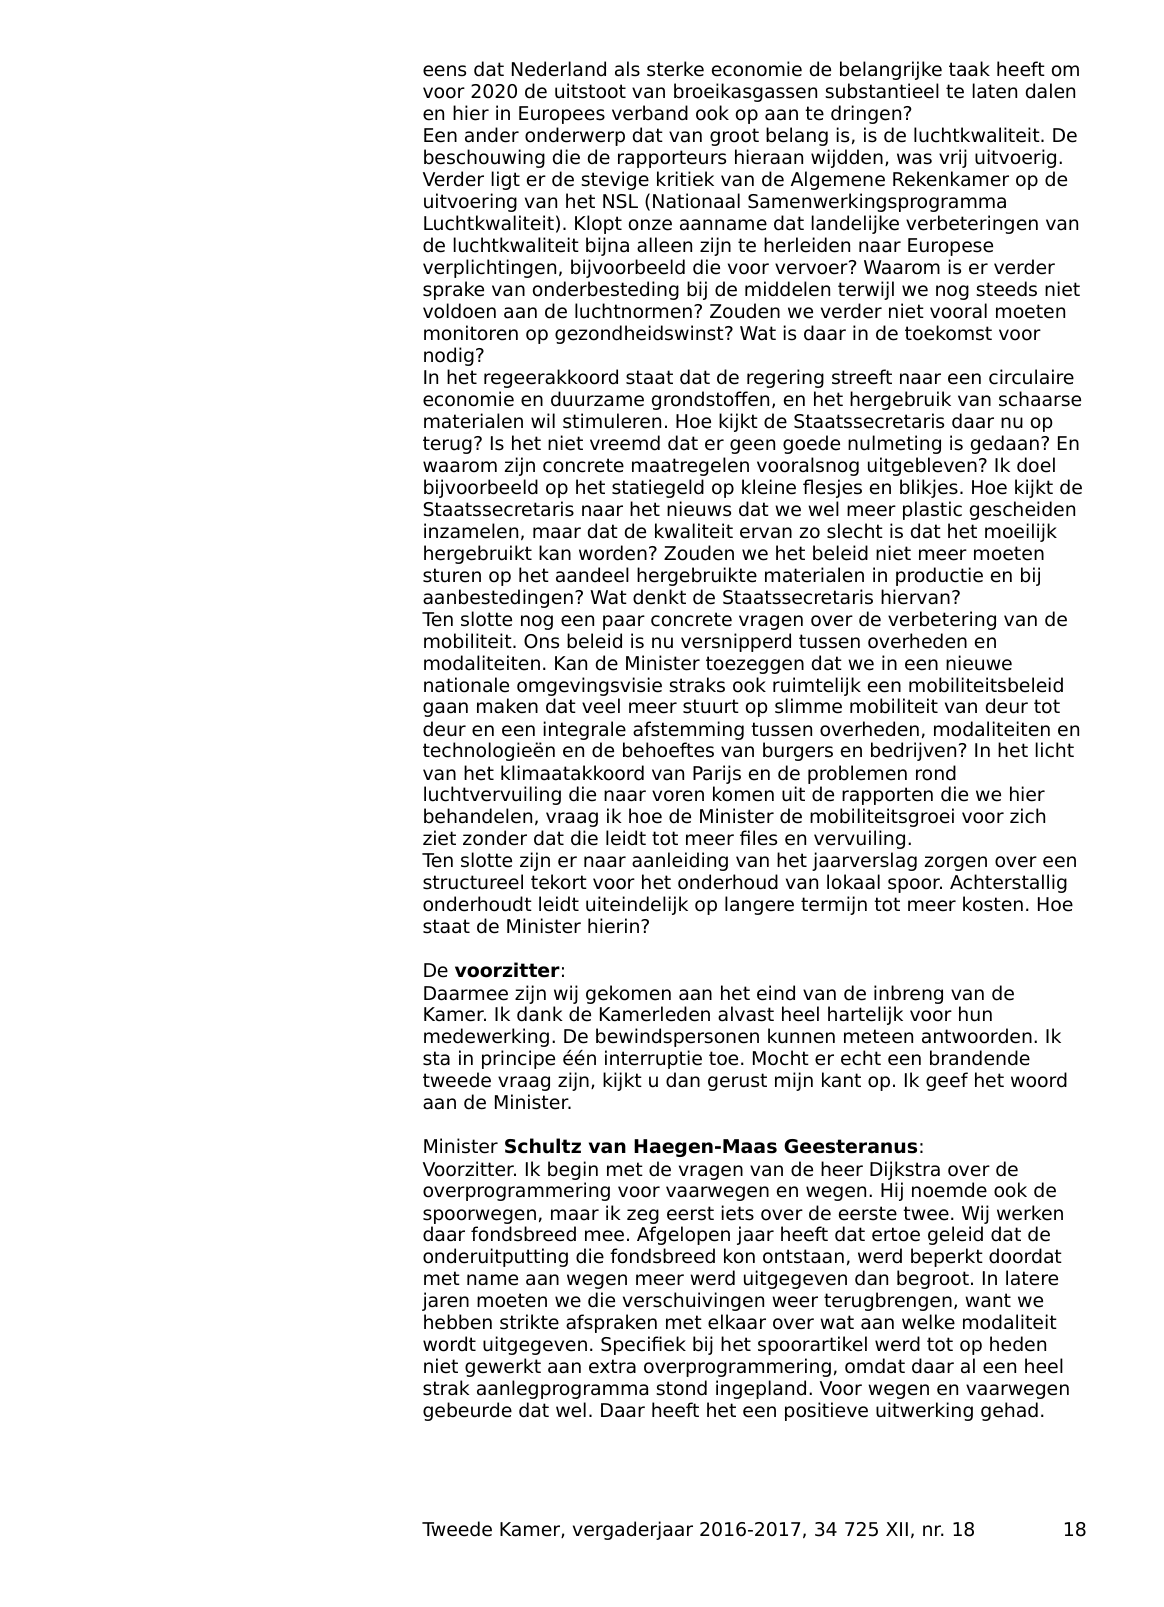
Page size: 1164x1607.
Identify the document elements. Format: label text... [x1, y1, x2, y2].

text De voorzitter: [422, 960, 1087, 982]
text In het regeerakkoord staat dat de regering streeft naar een circulaire economie en duurzame grondstoffen, en het hergebruik van schaarse materialen wil stimuleren. Hoe kijkt de Staatssecretaris daar nu op terug? Is het niet vreemd dat er geen goede nulmeting is gedaan? En waarom zijn concrete maatregelen vooralsnog uitgebleven? Ik doel bijvoorbeeld op het statiegeld op kleine flesjes en blikjes. Hoe kijkt de Staatssecretaris naar het nieuws dat we wel meer plastic gescheiden inzamelen, maar dat de kwaliteit ervan zo slecht is dat het moeilijk hergebruikt kan worden? Zouden we het beleid niet meer moeten sturen op het aandeel hergebruikte materialen in productie en bij aanbestedingen? Wat denkt de Staatssecretaris hiervan? [422, 367, 1087, 608]
text eens dat Nederland als sterke economie de belangrijke taak heeft om voor 2020 de uitstoot van broeikasgassen substantieel te laten dalen en hier in Europees verband ook op aan te dringen? [422, 59, 1087, 125]
text Ten slotte zijn er naar aanleiding van het jaarverslag zorgen over een structureel tekort voor het onderhoud van lokaal spoor. Achterstallig onderhoudt leidt uiteindelijk op langere termijn tot meer kosten. Hoe staat de Minister hierin? [422, 850, 1087, 938]
text Ten slotte nog een paar concrete vragen over de verbetering van de mobiliteit. Ons beleid is nu versnipperd tussen overheden en modaliteiten. Kan de Minister toezeggen dat we in een nieuwe nationale omgevingsvisie straks ook ruimtelijk een mobiliteitsbeleid gaan maken dat veel meer stuurt op slimme mobiliteit van deur tot deur en een integrale afstemming tussen overheden, modaliteiten en technologieën en de behoeftes van burgers en bedrijven? In het licht van het klimaatakkoord van Parijs en de problemen rond luchtvervuiling die naar voren komen uit de rapporten die we hier behandelen, vraag ik hoe de Minister de mobiliteitsgroei voor zich ziet zonder dat die leidt tot meer files en vervuiling. [422, 608, 1087, 850]
text Daarmee zijn wij gekomen aan het eind van de inbreng van de Kamer. Ik dank de Kamerleden alvast heel hartelijk voor hun medewerking. De bewindspersonen kunnen meteen antwoorden. Ik sta in principe één interruptie toe. Mocht er echt een brandende tweede vraag zijn, kijkt u dan gerust mijn kant op. Ik geef het woord aan de Minister. [422, 982, 1087, 1114]
text Een ander onderwerp dat van groot belang is, is de luchtkwaliteit. De beschouwing die de rapporteurs hieraan wijdden, was vrij uitvoerig. Verder ligt er de stevige kritiek van de Algemene Rekenkamer op de uitvoering van het NSL (Nationaal Samenwerkingsprogramma Luchtkwaliteit). Klopt onze aanname dat landelijke verbeteringen van de luchtkwaliteit bijna alleen zijn te herleiden naar Europese verplichtingen, bijvoorbeeld die voor vervoer? Waarom is er verder sprake van onderbesteding bij de middelen terwijl we nog steeds niet voldoen aan de luchtnormen? Zouden we verder niet vooral moeten monitoren op gezondheidswinst? Wat is daar in de toekomst voor nodig? [422, 125, 1087, 367]
text Minister Schultz van Haegen-Maas Geesteranus: [422, 1136, 1087, 1158]
text Voorzitter. Ik begin met de vragen van de heer Dijkstra over de overprogrammering voor vaarwegen en wegen. Hij noemde ook de spoorwegen, maar ik zeg eerst iets over de eerste twee. Wij werken daar fondsbreed mee. Afgelopen jaar heeft dat ertoe geleid dat de onderuitputting die fondsbreed kon ontstaan, werd beperkt doordat met name aan wegen meer werd uitgegeven dan begroot. In latere jaren moeten we die verschuivingen weer terugbrengen, want we hebben strikte afspraken met elkaar over wat aan welke modaliteit wordt uitgegeven. Specifiek bij het spoorartikel werd tot op heden niet gewerkt aan extra overprogrammering, omdat daar al een heel strak aanlegprogramma stond ingepland. Voor wegen en vaarwegen gebeurde dat wel. Daar heeft het een positieve uitwerking gehad. [422, 1158, 1087, 1422]
